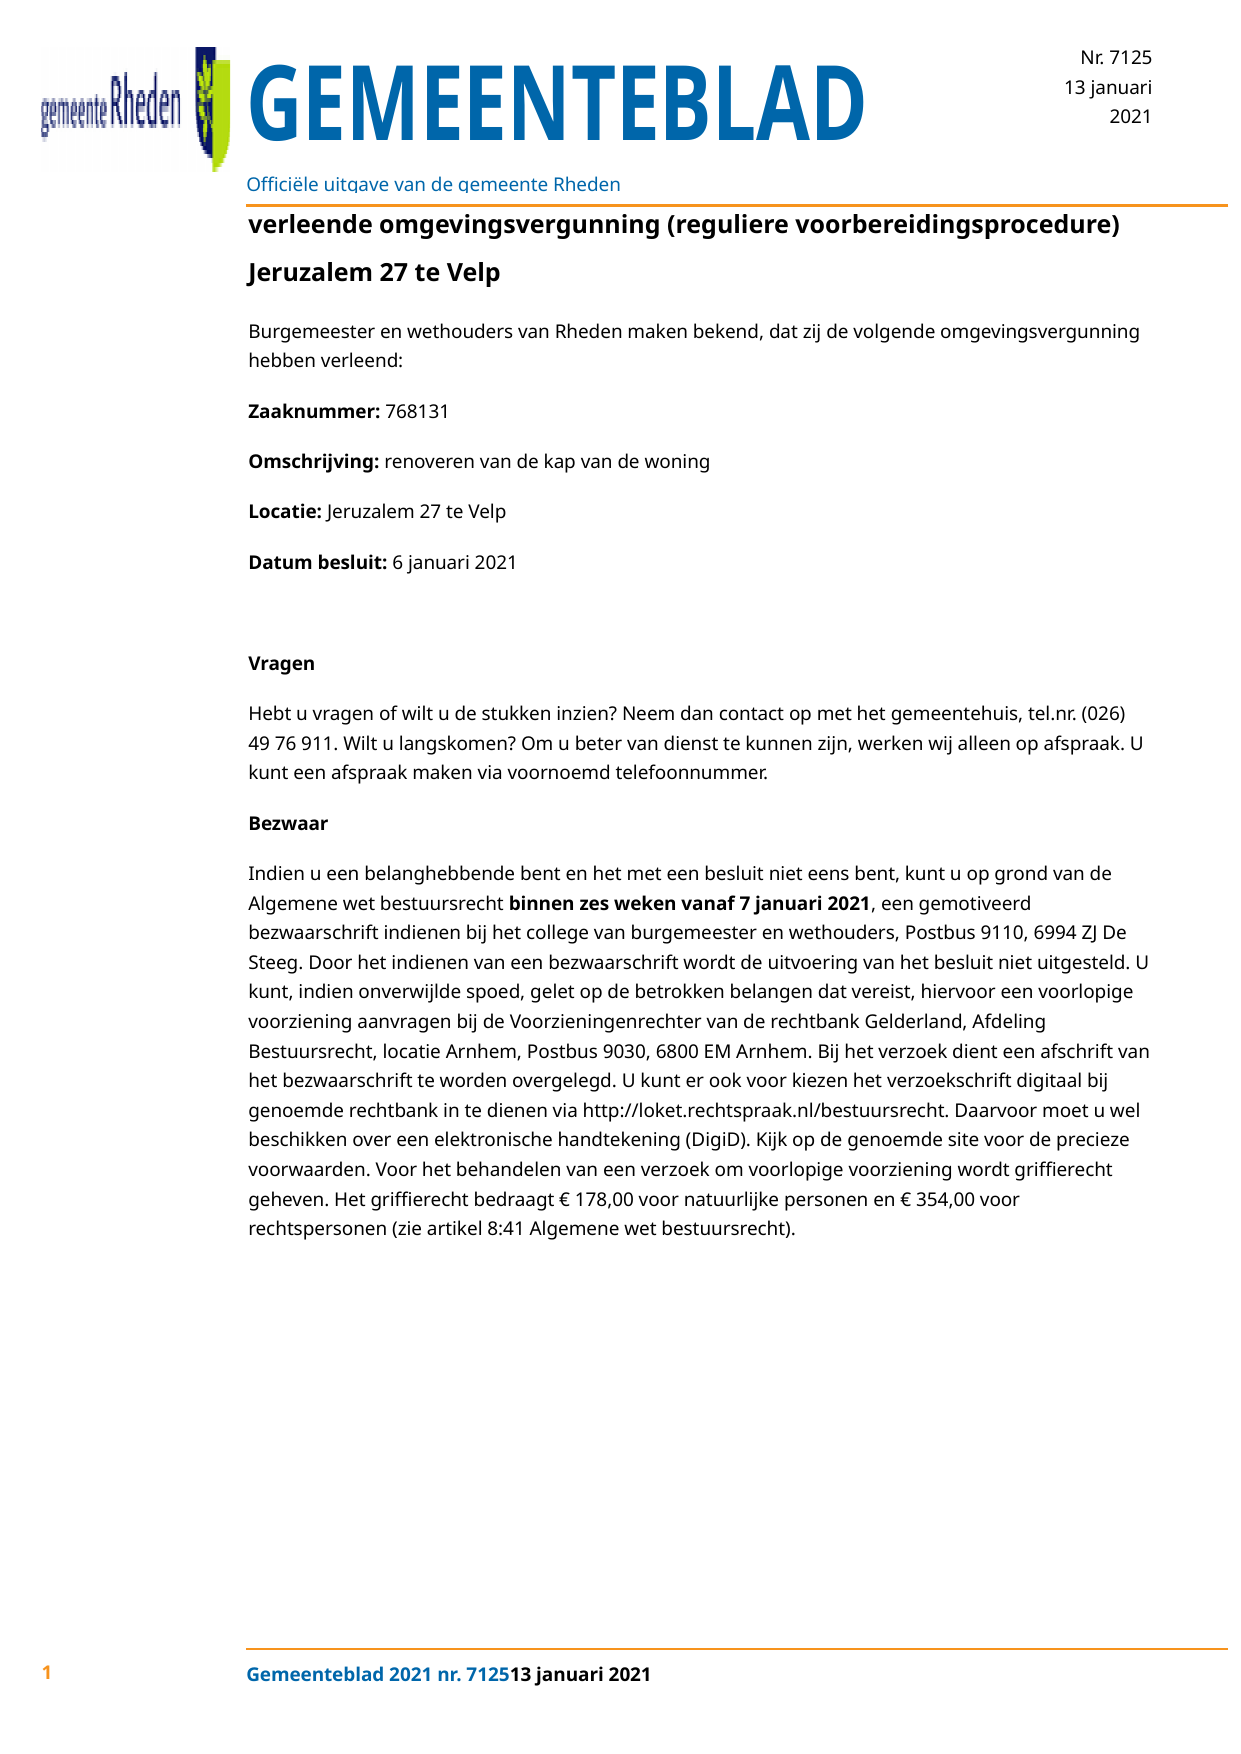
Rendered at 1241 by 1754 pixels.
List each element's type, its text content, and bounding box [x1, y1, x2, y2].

text Vragen [248, 650, 1152, 676]
text Indien u een belanghebbende bent en het met een besluit niet eens bent, kunt u op grond van de Algemene wet bestuursrecht binnen zes weken vanaf 7 januari 2021, een gemotiveerd bezwaarschrift indienen bij het college van burgemeester en wethouders, Postbus 9110, 6994 ZJ De Steeg. Door het indienen van een bezwaarschrift wordt de uitvoering van het besluit niet uitgesteld. U kunt, indien onverwijlde spoed, gelet op de betrokken belangen dat vereist, hiervoor een voorlopige voorziening aanvragen bij de Voorzieningenrechter van de rechtbank Gelderland, Afdeling Bestuursrecht, locatie Arnhem, Postbus 9030, 6800 EM Arnhem. Bij het verzoek dient een afschrift van het bezwaarschrift te worden overgelegd. U kunt er ook voor kiezen het verzoekschrift digitaal bij genoemde rechtbank in te dienen via http://loket.rechtspraak.nl/bestuursrecht. Daarvoor moet u wel beschikken over een elektronische handtekening (DigiD). Kijk op de genoemde site voor de precieze voorwaarden. Voor het behandelen van een verzoek om voorlopige voorziening wordt griffierecht geheven. Het griffierecht bedraagt € 178,00 voor natuurlijke personen en € 354,00 voor rechtspersonen (zie artikel 8:41 Algemene wet bestuursrecht). [248, 860, 1152, 1241]
text verleende omgevingsvergunning (reguliere voorbereidingsprocedure) Jeruzalem 27 te Velp [248, 207, 1152, 288]
text Datum besluit: 6 januari 2021 [248, 549, 1152, 575]
text Bezwaar [248, 810, 1152, 836]
text Hebt u vragen of wilt u de stukken inzien? Neem dan contact op met het gemeentehuis, tel.nr. (026) 49 76 911. Wilt u langskomen? Om u beter van dienst te kunnen zijn, werken wij alleen op afspraak. U kunt een afspraak maken via voornoemd telefoonnummer. [248, 700, 1152, 785]
text Burgemeester en wethouders van Rheden maken bekend, dat zij de volgende omgevingsvergunning hebben verleend: [248, 318, 1152, 373]
text Locatie: Jeruzalem 27 te Velp [248, 499, 1152, 524]
text Zaaknummer: 768131 [248, 398, 1152, 424]
text Omschrijving: renoveren van de kap van de woning [248, 448, 1152, 474]
picture [41, 47, 231, 172]
